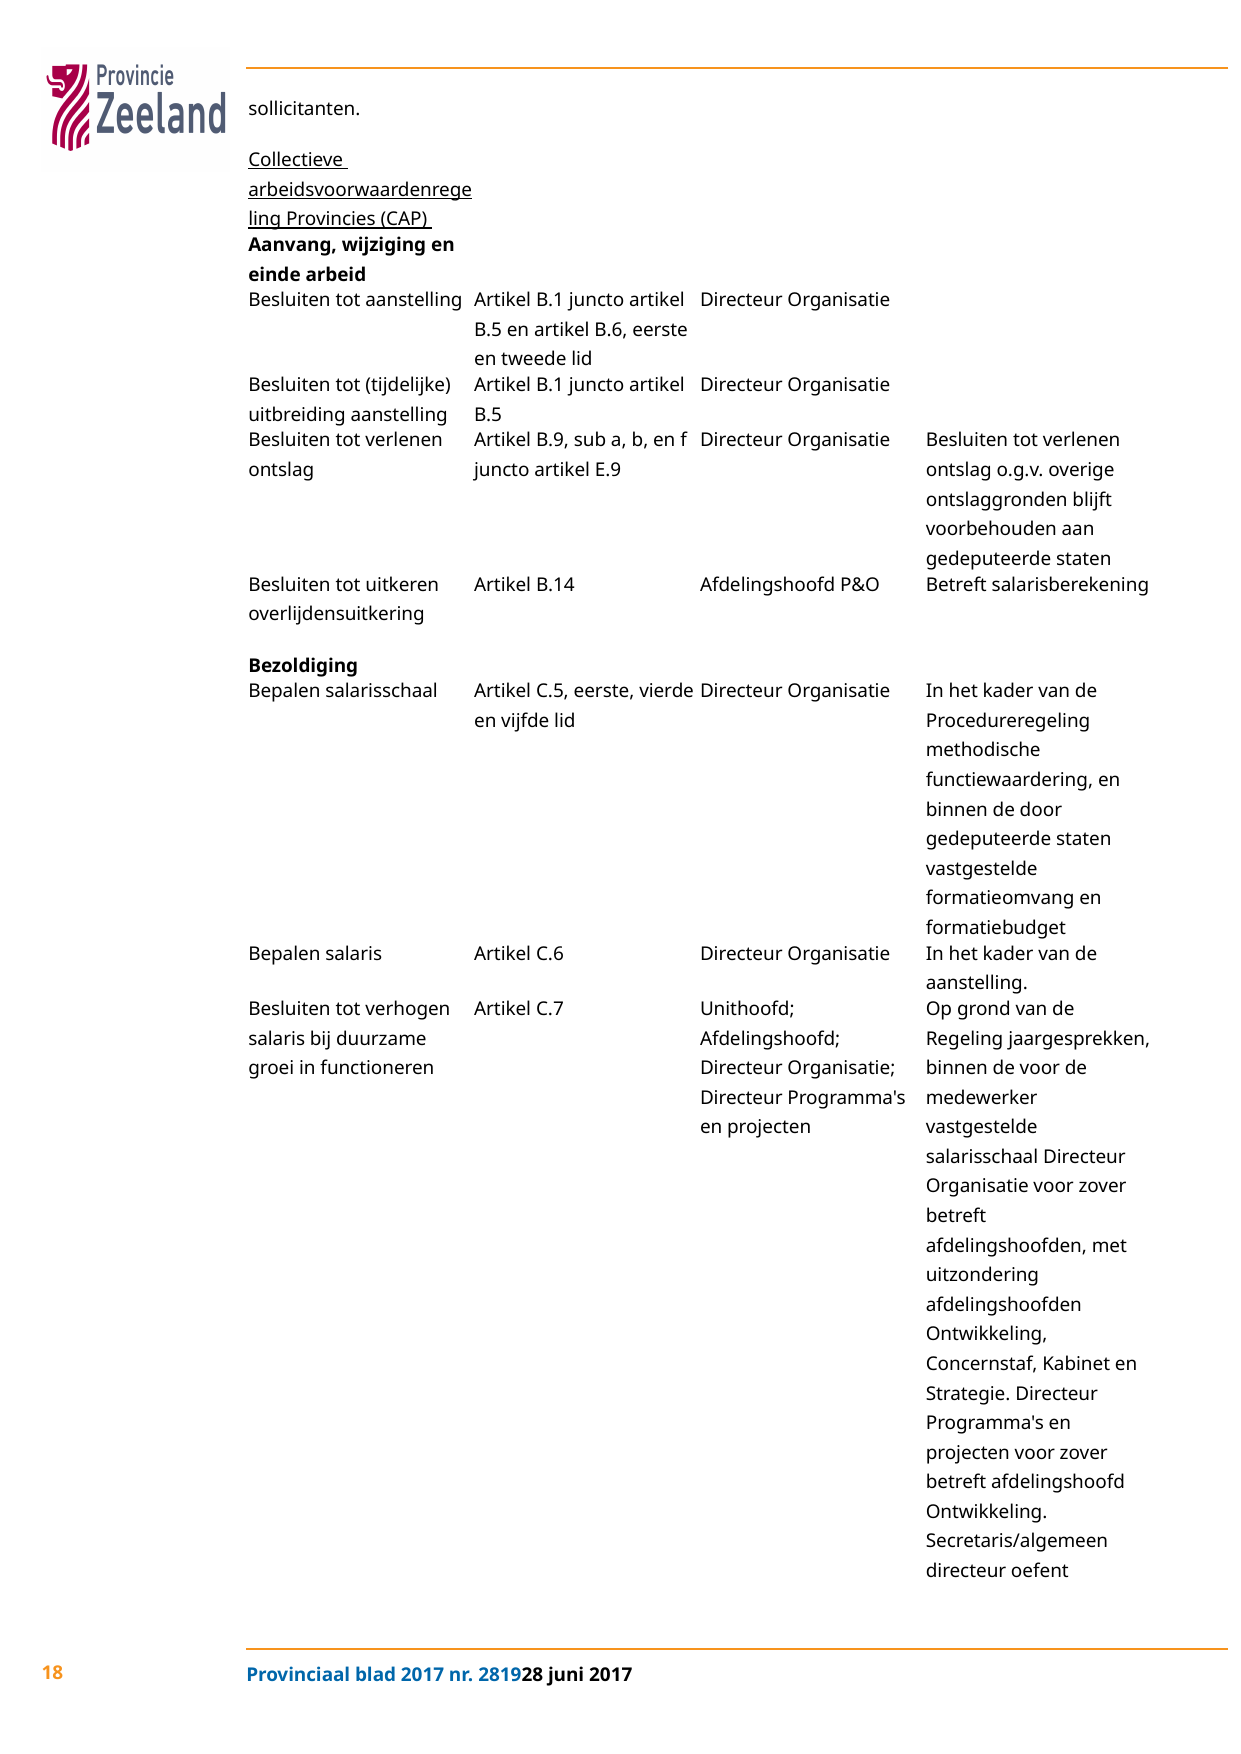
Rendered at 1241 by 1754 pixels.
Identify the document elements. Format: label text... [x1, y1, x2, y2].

table_cell [926, 286, 1152, 371]
table_cell Bezoldiging [248, 652, 474, 677]
table_cell Aanvang, wijziging en einde arbeid [248, 231, 474, 286]
table_cell Op grond van de Regeling jaargesprekken, binnen de voor de medewerker vastgestelde salarisschaal Directeur Organisatie voor zover betreft afdelingshoofden, met uitzondering afdelingshoofden Ontwikkeling, Concernstaf, Kabinet en Strategie. Directeur Programma's en projecten voor zover betreft afdelingshoofd Ontwikkeling. Secretaris/algemeen directeur oefent [926, 995, 1152, 1583]
table_cell [248, 626, 474, 652]
table_cell [474, 95, 700, 121]
table_cell Collectieve arbeidsvoorwaardenregeling Provincies (CAP) [248, 146, 474, 231]
table_cell Artikel C.6 [474, 940, 700, 995]
table_cell Besluiten tot verlenen ontslag o.g.v. overige ontslaggronden blijft voorbehouden aan gedeputeerde staten [926, 427, 1152, 571]
table_cell [700, 121, 926, 146]
table_cell Artikel B.1 juncto artikel B.5 en artikel B.6, eerste en tweede lid [474, 286, 700, 371]
table_cell sollicitanten. [248, 95, 474, 121]
table_cell [474, 146, 700, 231]
table_cell Besluiten tot verlenen ontslag [248, 427, 474, 571]
table_cell Bepalen salaris [248, 940, 474, 995]
table_cell [700, 626, 926, 652]
table_cell Directeur Organisatie [700, 678, 926, 940]
table_cell Betreft salarisberekening [926, 571, 1152, 626]
table_cell [474, 652, 700, 677]
table_cell [248, 121, 474, 146]
table_cell [926, 146, 1152, 231]
table_cell Unithoofd; Afdelingshoofd; Directeur Organisatie; Directeur Programma's en projecten [700, 995, 926, 1583]
table_cell Directeur Organisatie [700, 427, 926, 571]
table_cell Besluiten tot uitkeren overlijdensuitkering [248, 571, 474, 626]
picture [41, 47, 231, 172]
table_cell [926, 652, 1152, 677]
table_cell [926, 231, 1152, 286]
table_cell Directeur Organisatie [700, 371, 926, 427]
table_cell Besluiten tot (tijdelijke) uitbreiding aanstelling [248, 371, 474, 427]
table_cell [926, 121, 1152, 146]
table_cell [474, 121, 700, 146]
table_cell Artikel B.9, sub a, b, en f juncto artikel E.9 [474, 427, 700, 571]
table_cell [926, 371, 1152, 427]
table_cell Artikel B.14 [474, 571, 700, 626]
table_cell In het kader van de Procedureregeling methodische functiewaardering, en binnen de door gedeputeerde staten vastgestelde formatieomvang en formatiebudget [926, 678, 1152, 940]
table_cell Artikel C.5, eerste, vierde en vijfde lid [474, 678, 700, 940]
table_cell [700, 231, 926, 286]
table_cell [926, 95, 1152, 121]
table_cell [700, 146, 926, 231]
table_cell Artikel C.7 [474, 995, 700, 1583]
table_cell Afdelingshoofd P&O [700, 571, 926, 626]
table_cell In het kader van de aanstelling. [926, 940, 1152, 995]
table_cell Besluiten tot verhogen salaris bij duurzame groei in functioneren [248, 995, 474, 1583]
table_cell Besluiten tot aanstelling [248, 286, 474, 371]
table_cell Artikel B.1 juncto artikel B.5 [474, 371, 700, 427]
table_cell [474, 626, 700, 652]
table_cell Bepalen salarisschaal [248, 678, 474, 940]
table_cell [474, 231, 700, 286]
table_cell [700, 652, 926, 677]
table_cell Directeur Organisatie [700, 940, 926, 995]
table_cell Directeur Organisatie [700, 286, 926, 371]
table_cell [926, 626, 1152, 652]
table_cell [700, 95, 926, 121]
